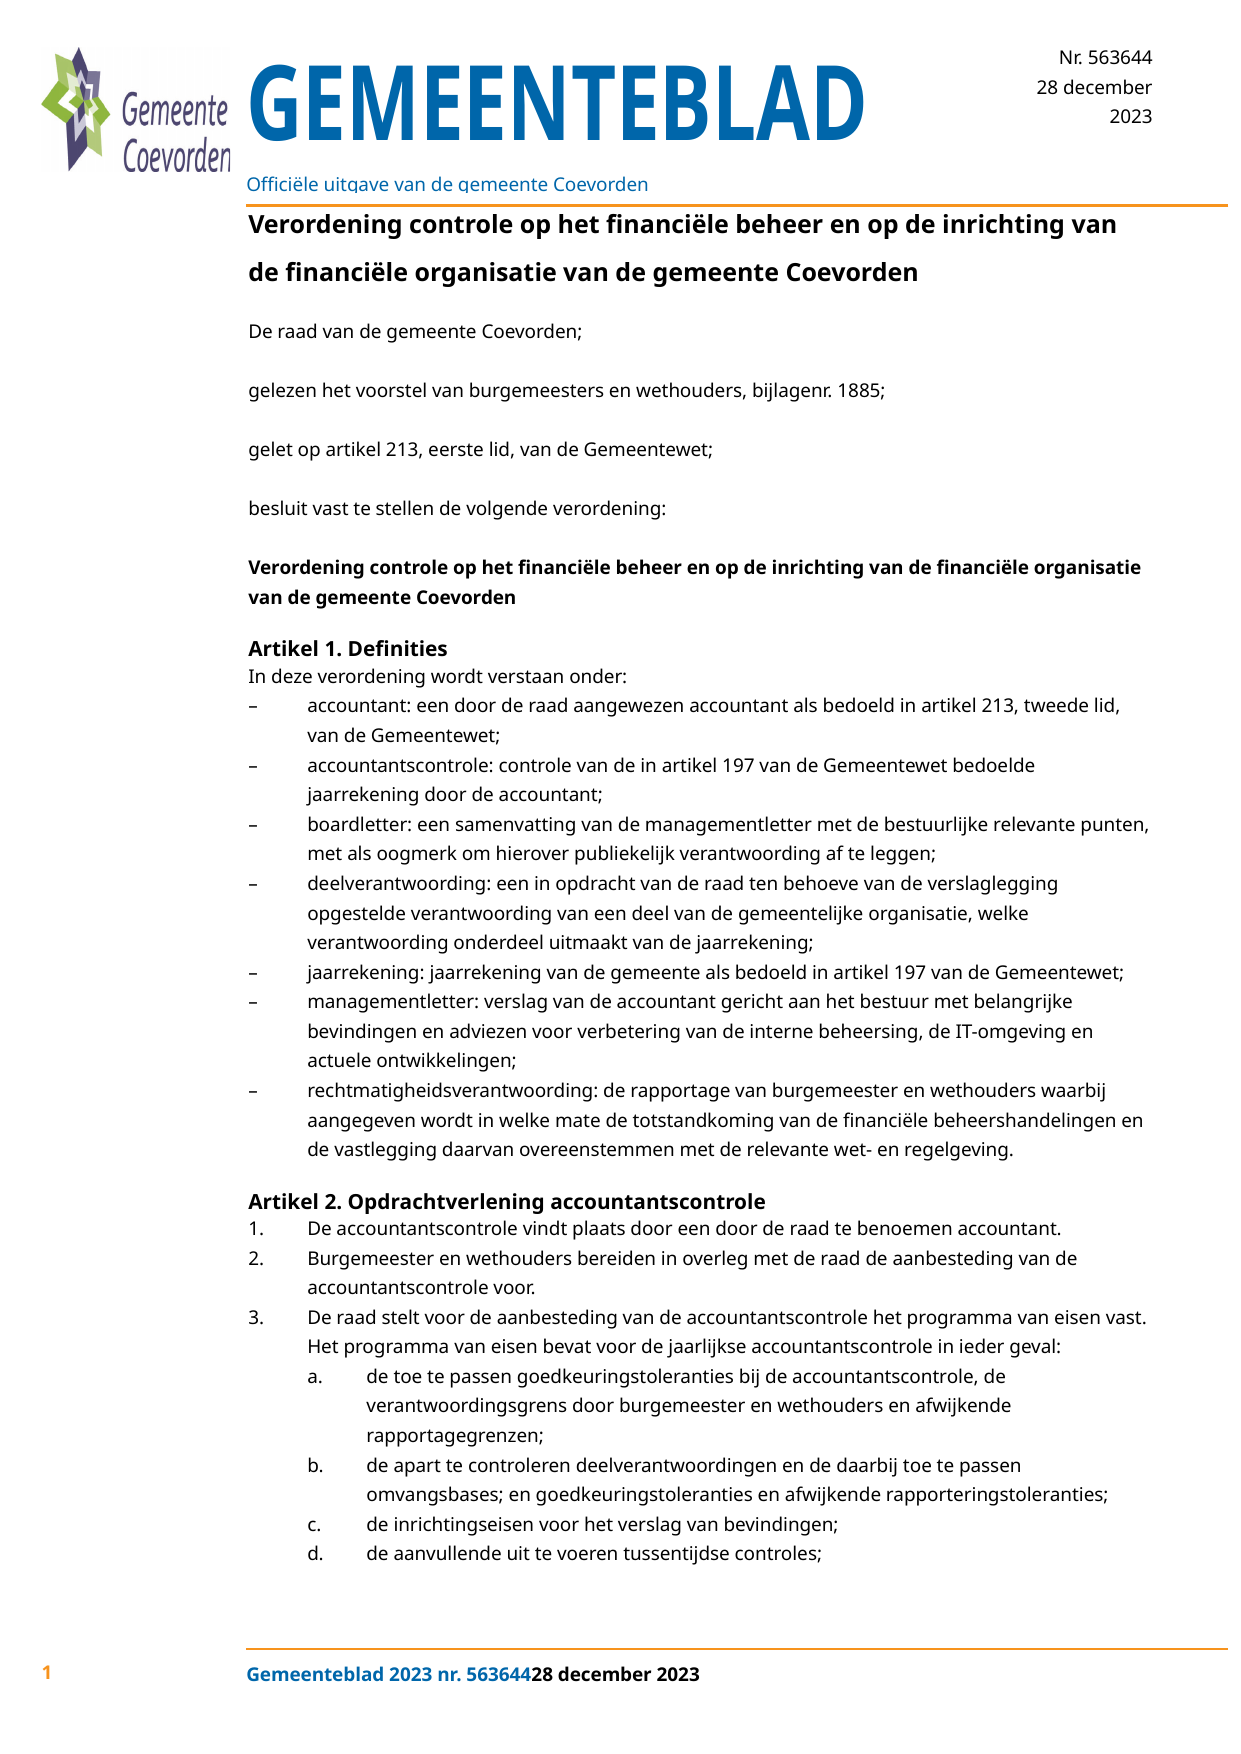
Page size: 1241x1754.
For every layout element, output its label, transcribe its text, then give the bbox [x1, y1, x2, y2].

text gelet op artikel 213, eerste lid, van de Gemeentewet; [248, 436, 1152, 462]
list de aanvullende uit te voeren tussentijdse controles; [307, 1541, 1152, 1566]
list de apart te controleren deelverantwoordingen en de daarbij toe te passen omvangsbases; en goedkeuringstoleranties en afwijkende rapporteringstoleranties; [307, 1452, 1152, 1507]
text De raad van de gemeente Coevorden; [248, 318, 1152, 344]
list accountantscontrole: controle van de in artikel 197 van de Gemeentewet bedoelde jaarrekening door de accountant; [248, 752, 1152, 807]
text In deze verordening wordt verstaan onder: [248, 663, 1152, 689]
text Artikel 2. Opdrachtverlening accountantscontrole [248, 1187, 1152, 1215]
list De accountantscontrole vindt plaats door een door de raad te benoemen accountant. [248, 1215, 1152, 1241]
list jaarrekening: jaarrekening van de gemeente als bedoeld in artikel 197 van de Gemeentewet; [248, 959, 1152, 984]
text Verordening controle op het financiële beheer en op de inrichting van de financiële organisatie van de gemeente Coevorden [248, 207, 1152, 288]
list deelverantwoording: een in opdracht van de raad ten behoeve van de verslaglegging opgestelde verantwoording van een deel van de gemeentelijke organisatie, welke verantwoording onderdeel uitmaakt van de jaarrekening; [248, 870, 1152, 955]
list Burgemeester en wethouders bereiden in overleg met de raad de aanbesteding van de accountantscontrole voor. [248, 1245, 1152, 1300]
list managementletter: verslag van de accountant gericht aan het bestuur met belangrijke bevindingen en adviezen voor verbetering van de interne beheersing, de IT-omgeving en actuele ontwikkelingen; [248, 988, 1152, 1073]
picture [41, 47, 231, 172]
text Verordening controle op het financiële beheer en op de inrichting van de financiële organisatie van de gemeente Coevorden [248, 554, 1152, 610]
text Artikel 1. Definities [248, 634, 1152, 663]
list de inrichtingseisen voor het verslag van bevindingen; [307, 1511, 1152, 1537]
list rechtmatigheidsverantwoording: de rapportage van burgemeester en wethouders waarbij aangegeven wordt in welke mate de totstandkoming van de financiële beheershandelingen en de vastlegging daarvan overeenstemmen met de relevante wet- en regelgeving. [248, 1077, 1152, 1162]
text gelezen het voorstel van burgemeesters en wethouders, bijlagenr. 1885; [248, 377, 1152, 403]
list De raad stelt voor de aanbesteding van de accountantscontrole het programma van eisen vast. Het programma van eisen bevat voor de jaarlijkse accountantscontrole in ieder geval: [248, 1304, 1152, 1359]
list boardletter: een samenvatting van de managementletter met de bestuurlijke relevante punten, met als oogmerk om hierover publiekelijk verantwoording af te leggen; [248, 811, 1152, 866]
list de toe te passen goedkeuringstoleranties bij de accountantscontrole, de verantwoordingsgrens door burgemeester en wethouders en afwijkende rapportagegrenzen; [307, 1363, 1152, 1448]
text besluit vast te stellen de volgende verordening: [248, 495, 1152, 521]
list accountant: een door de raad aangewezen accountant als bedoeld in artikel 213, tweede lid, van de Gemeentewet; [248, 693, 1152, 748]
